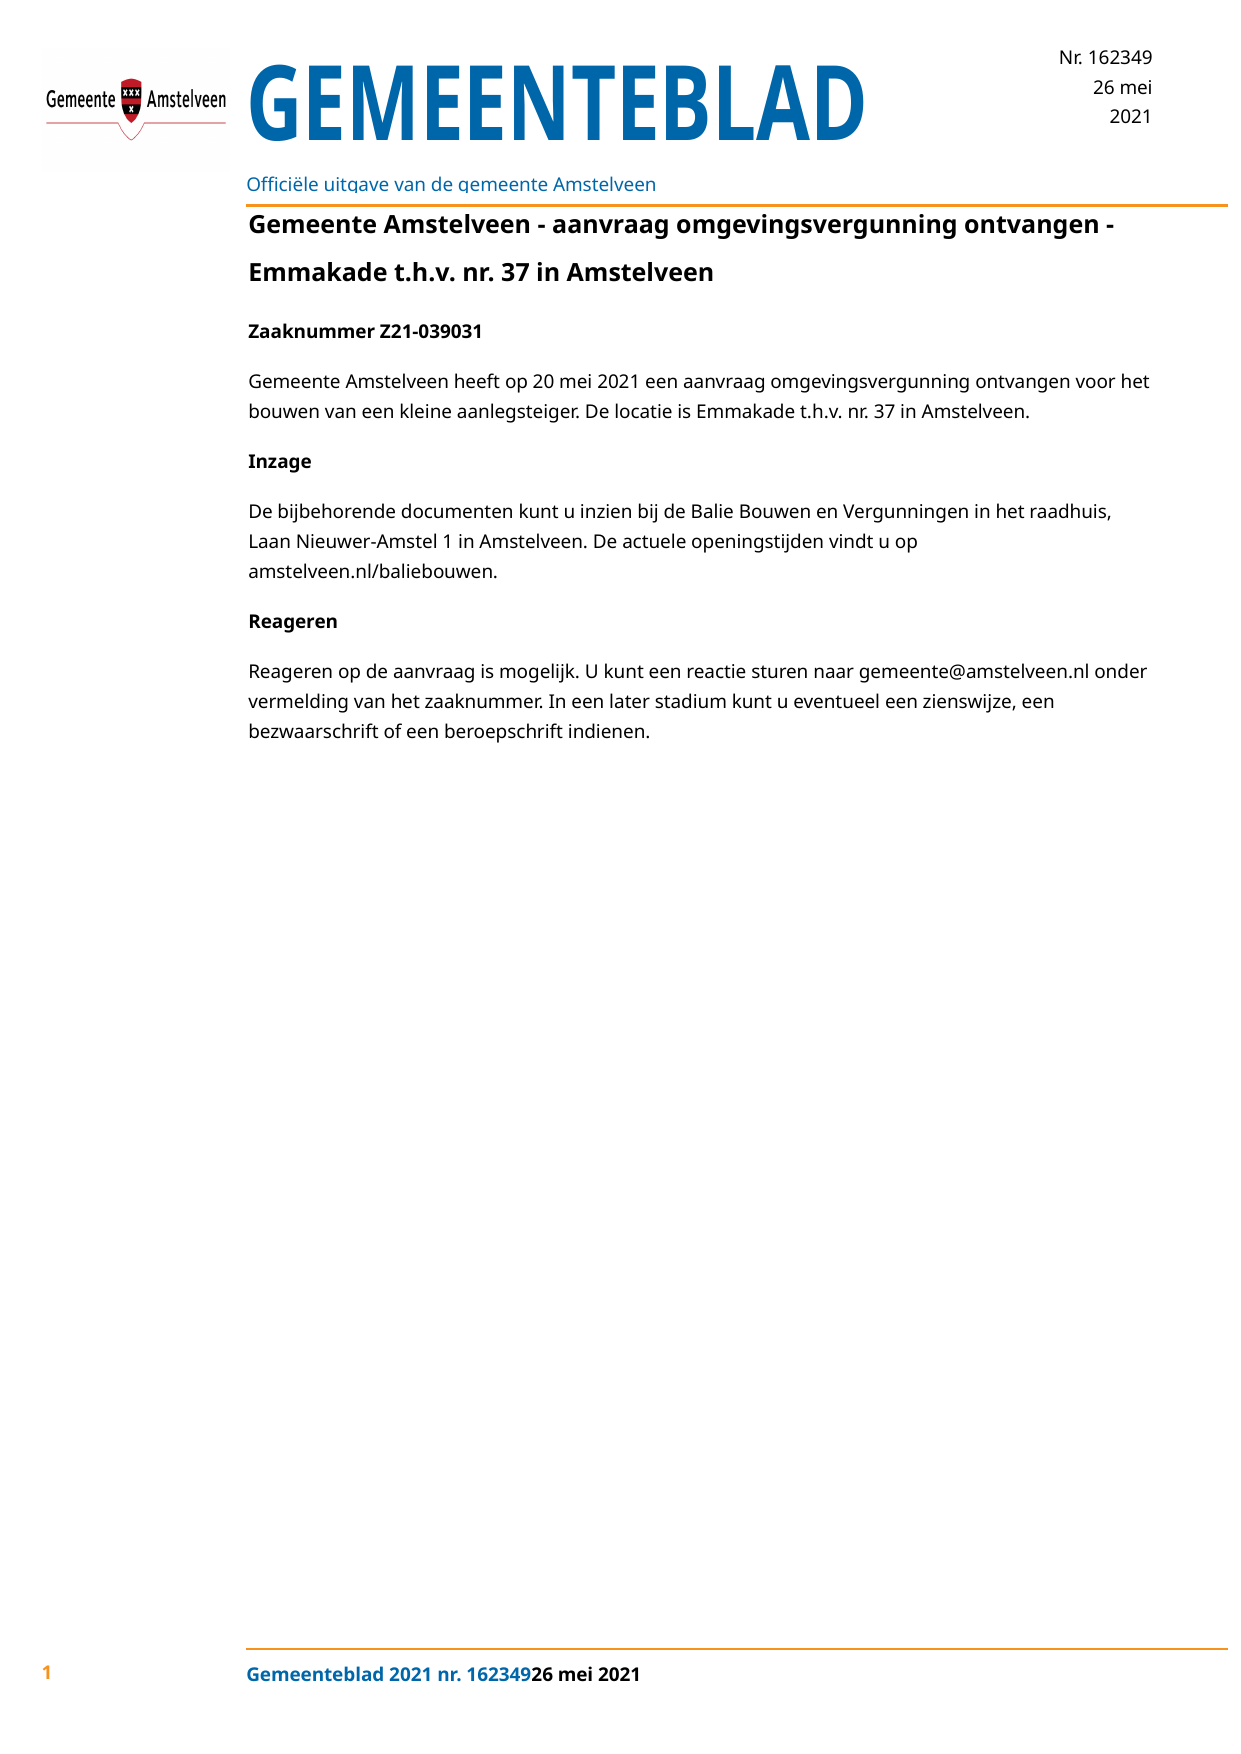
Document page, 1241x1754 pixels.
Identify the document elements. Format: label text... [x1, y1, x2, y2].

text De bijbehorende documenten kunt u inzien bij de Balie Bouwen en Vergunningen in het raadhuis, Laan Nieuwer-Amstel 1 in Amstelveen. De actuele openingstijden vindt u op amstelveen.nl/baliebouwen. [248, 499, 1152, 584]
text Reageren op de aanvraag is mogelijk. U kunt een reactie sturen naar gemeente@amstelveen.nl onder vermelding van het zaaknummer. In een later stadium kunt u eventueel een zienswijze, een bezwaarschrift of een beroepschrift indienen. [248, 659, 1152, 744]
text Inzage [248, 448, 1152, 474]
text Gemeente Amstelveen heeft op 20 mei 2021 een aanvraag omgevingsvergunning ontvangen voor het bouwen van een kleine aanlegsteiger. De locatie is Emmakade t.h.v. nr. 37 in Amstelveen. [248, 368, 1152, 424]
text Gemeente Amstelveen - aanvraag omgevingsvergunning ontvangen - Emmakade t.h.v. nr. 37 in Amstelveen [248, 207, 1152, 288]
text Zaaknummer Z21-039031 [248, 318, 1152, 344]
text Reageren [248, 608, 1152, 634]
picture [41, 47, 231, 172]
